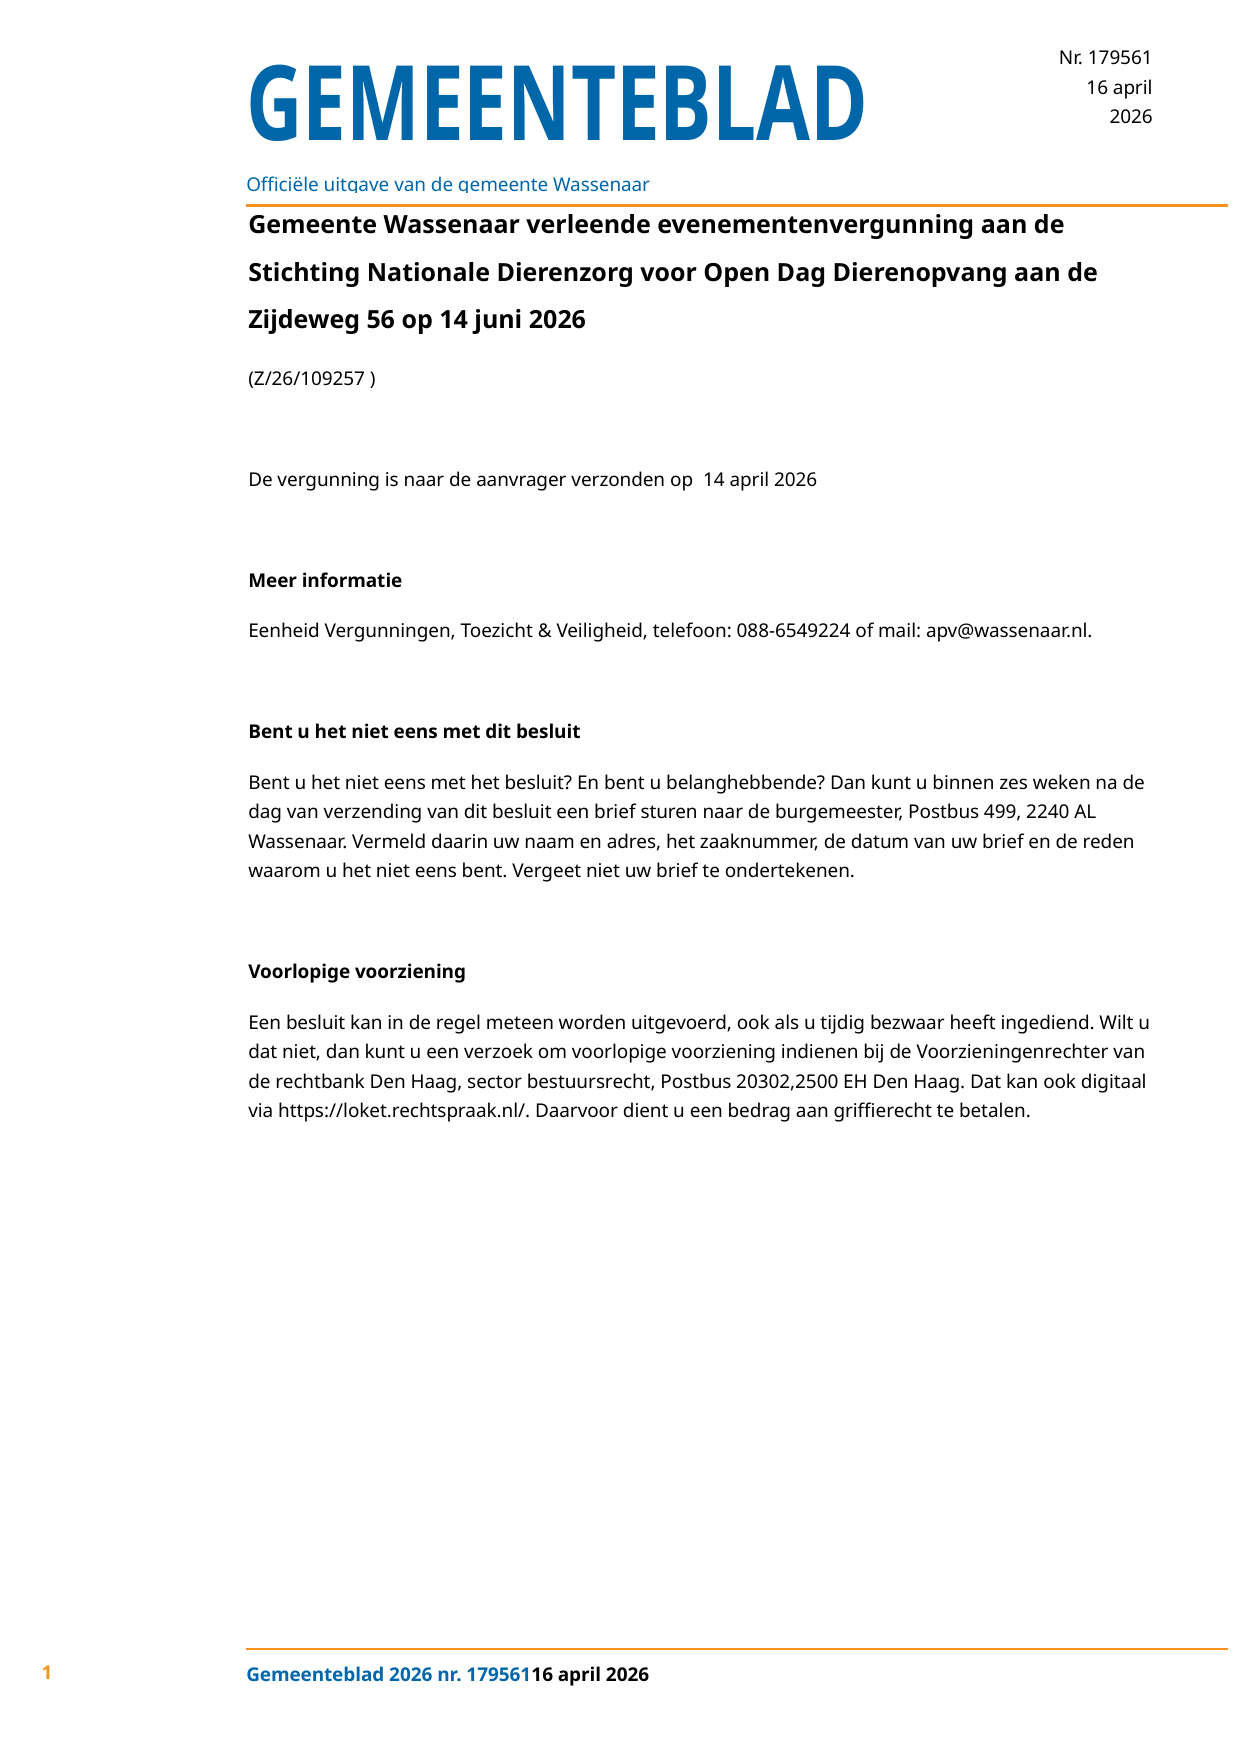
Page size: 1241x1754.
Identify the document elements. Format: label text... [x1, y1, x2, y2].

text Eenheid Vergunningen, Toezicht & Veiligheid, telefoon: 088-6549224 of mail: apv@wassenaar.nl. [248, 618, 1152, 643]
text Meer informatie [248, 567, 1152, 593]
text De vergunning is naar de aanvrager verzonden op 14 april 2026 [248, 466, 1152, 492]
text Een besluit kan in de regel meteen worden uitgevoerd, ook als u tijdig bezwaar heeft ingediend. Wilt u dat niet, dan kunt u een verzoek om voorlopige voorziening indienen bij de Voorzieningenrechter van de rechtbank Den Haag, sector bestuursrecht, Postbus 20302,2500 EH Den Haag. Dat kan ook digitaal via https://loket.rechtspraak.nl/. Daarvoor dient u een bedrag aan griffierecht te betalen. [248, 1009, 1152, 1123]
text Bent u het niet eens met dit besluit [248, 718, 1152, 744]
picture [41, 47, 231, 172]
text (Z/26/109257 ) [248, 366, 1152, 391]
text Voorlopige voorziening [248, 958, 1152, 984]
text Bent u het niet eens met het besluit? En bent u belanghebbende? Dan kunt u binnen zes weken na de dag van verzending van dit besluit een brief sturen naar de burgemeester, Postbus 499, 2240 AL Wassenaar. Vermeld daarin uw naam en adres, het zaaknummer, de datum van uw brief en de reden waarom u het niet eens bent. Vergeet niet uw brief te ondertekenen. [248, 769, 1152, 883]
text Gemeente Wassenaar verleende evenementenvergunning aan de Stichting Nationale Dierenzorg voor Open Dag Dierenopvang aan de Zijdeweg 56 op 14 juni 2026 [248, 207, 1152, 336]
